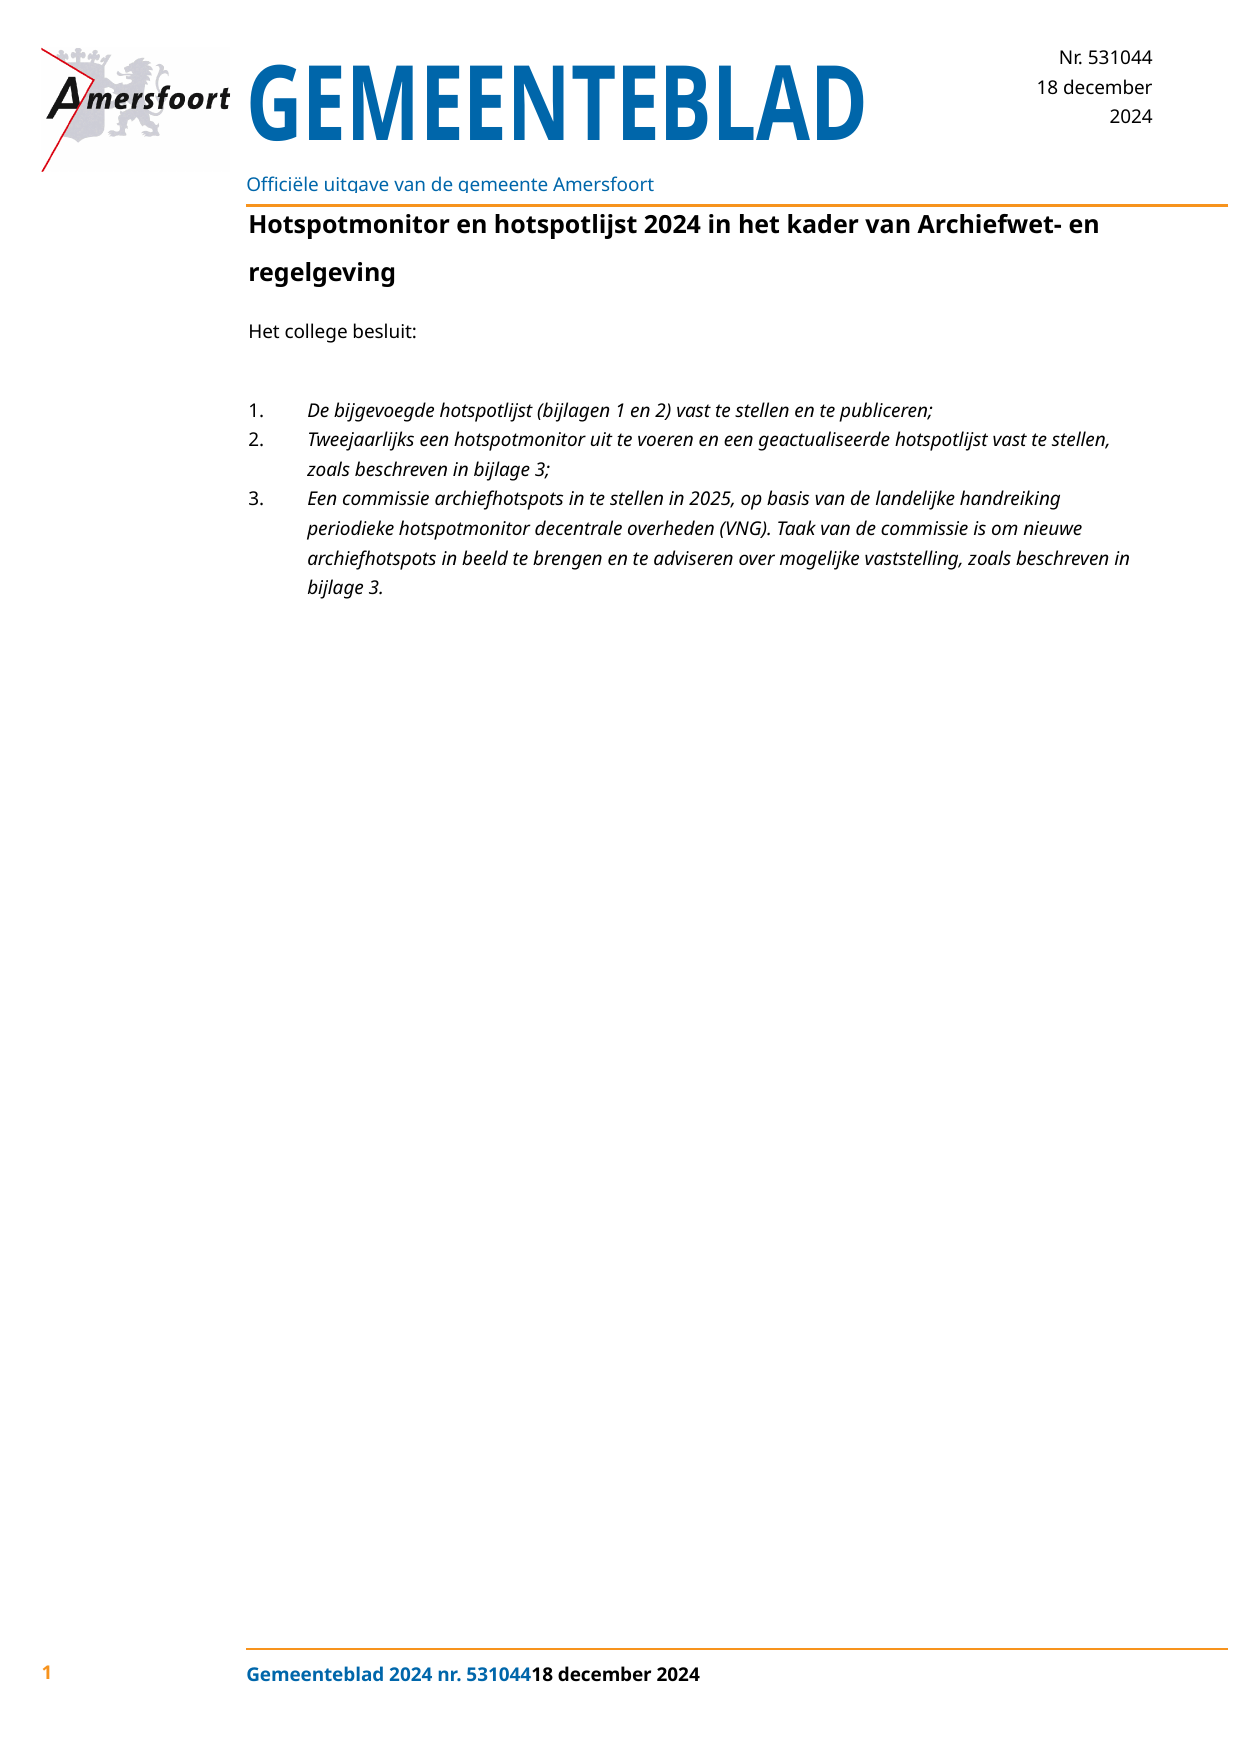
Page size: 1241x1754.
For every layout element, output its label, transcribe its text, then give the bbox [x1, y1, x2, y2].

list De bijgevoegde hotspotlijst (bijlagen 1 en 2) vast te stellen en te publiceren; [248, 397, 1152, 422]
list Tweejaarlijks een hotspotmonitor uit te voeren en een geactualiseerde hotspotlijst vast te stellen, zoals beschreven in bijlage 3; [248, 426, 1152, 482]
list Een commissie archiefhotspots in te stellen in 2025, op basis van de landelijke handreiking periodieke hotspotmonitor decentrale overheden (VNG). Taak van de commissie is om nieuwe archiefhotspots in beeld te brengen en te adviseren over mogelijke vaststelling, zoals beschreven in bijlage 3. [248, 486, 1152, 600]
picture [41, 47, 231, 172]
text Hotspotmonitor en hotspotlijst 2024 in het kader van Archiefwet- en regelgeving [248, 207, 1152, 288]
text Het college besluit: [248, 318, 1152, 344]
